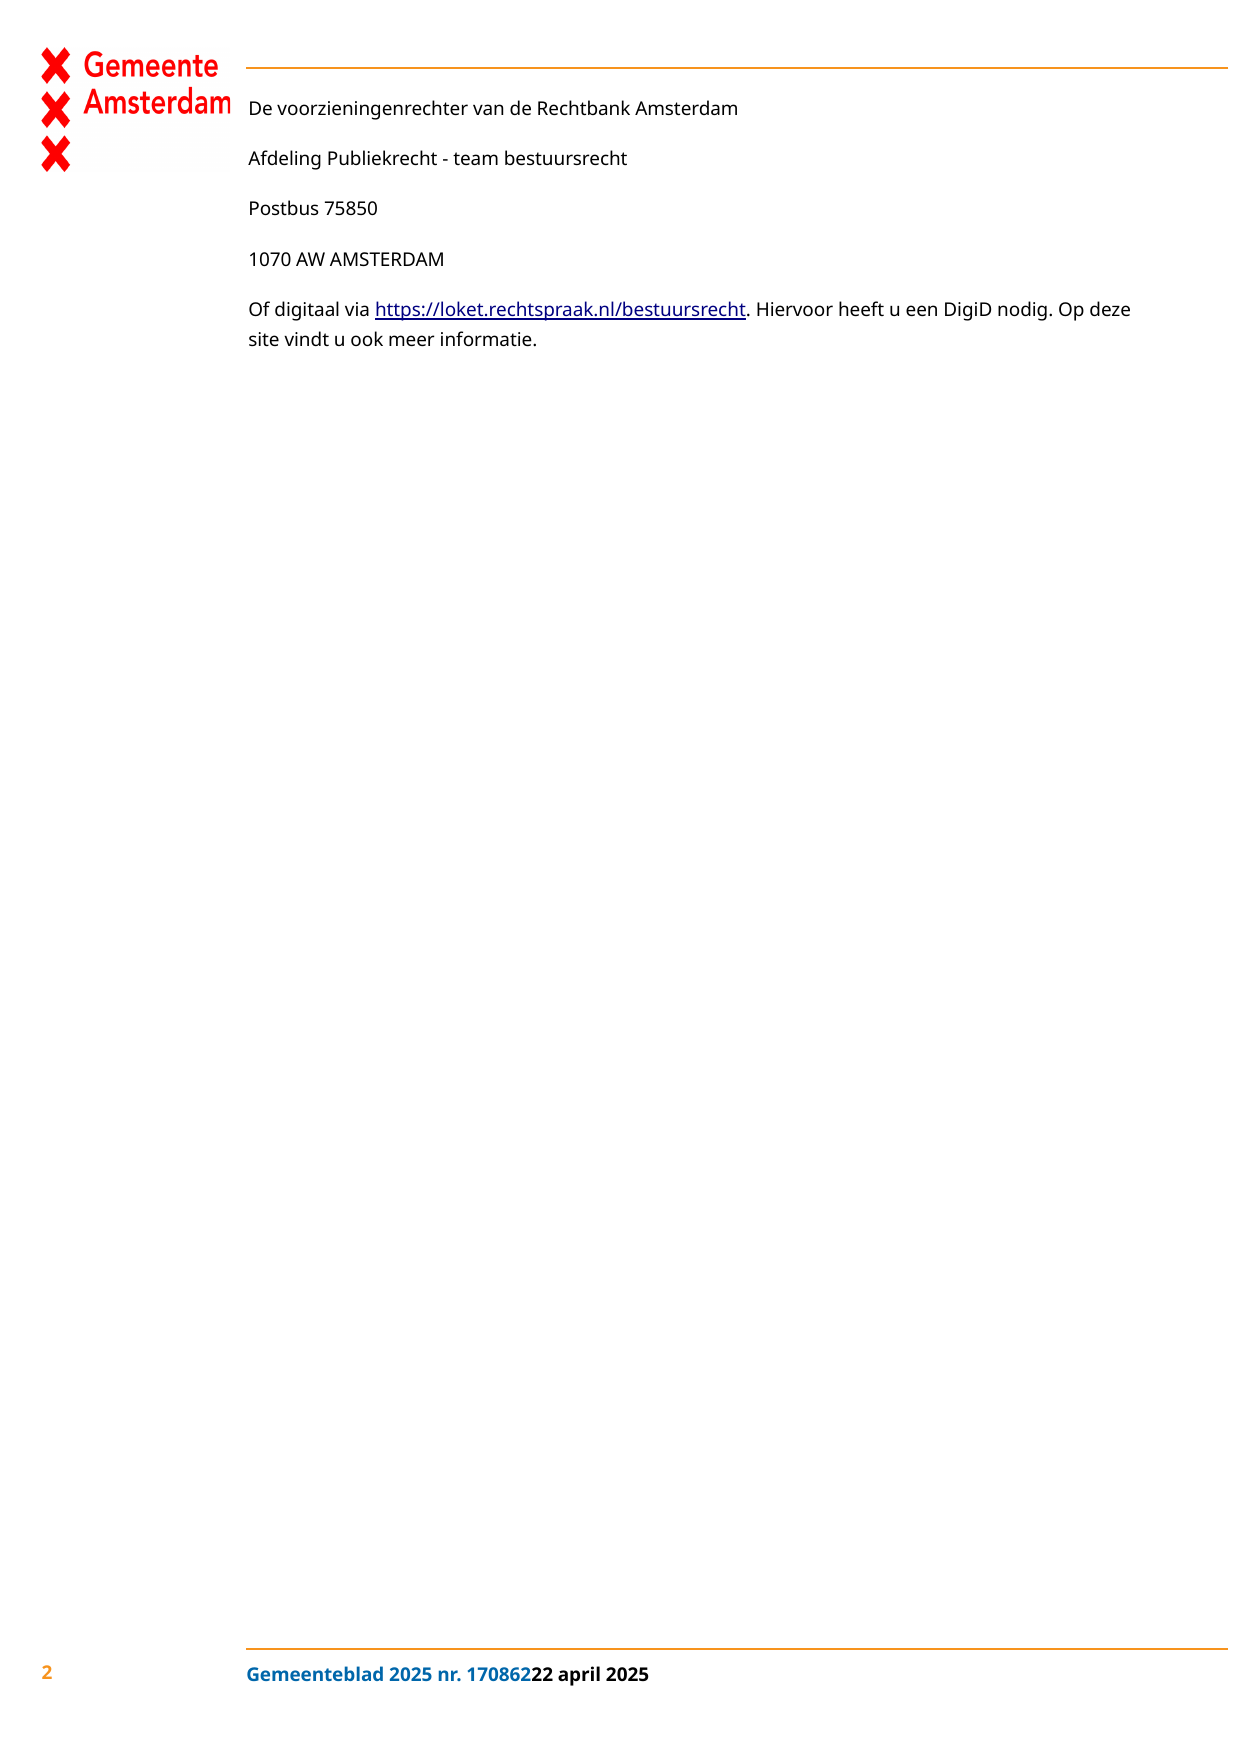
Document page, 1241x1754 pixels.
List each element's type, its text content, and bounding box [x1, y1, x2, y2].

text Afdeling Publiekrecht - team bestuursrecht [248, 145, 1152, 171]
text Of digitaal via https://loket.rechtspraak.nl/bestuursrecht. Hiervoor heeft u een DigiD nodig. Op deze site vindt u ook meer informatie. [248, 296, 1152, 352]
text De voorzieningenrechter van de Rechtbank Amsterdam [248, 95, 1152, 121]
text 1070 AW AMSTERDAM [248, 246, 1152, 272]
picture [41, 47, 231, 172]
text Postbus 75850 [248, 196, 1152, 221]
